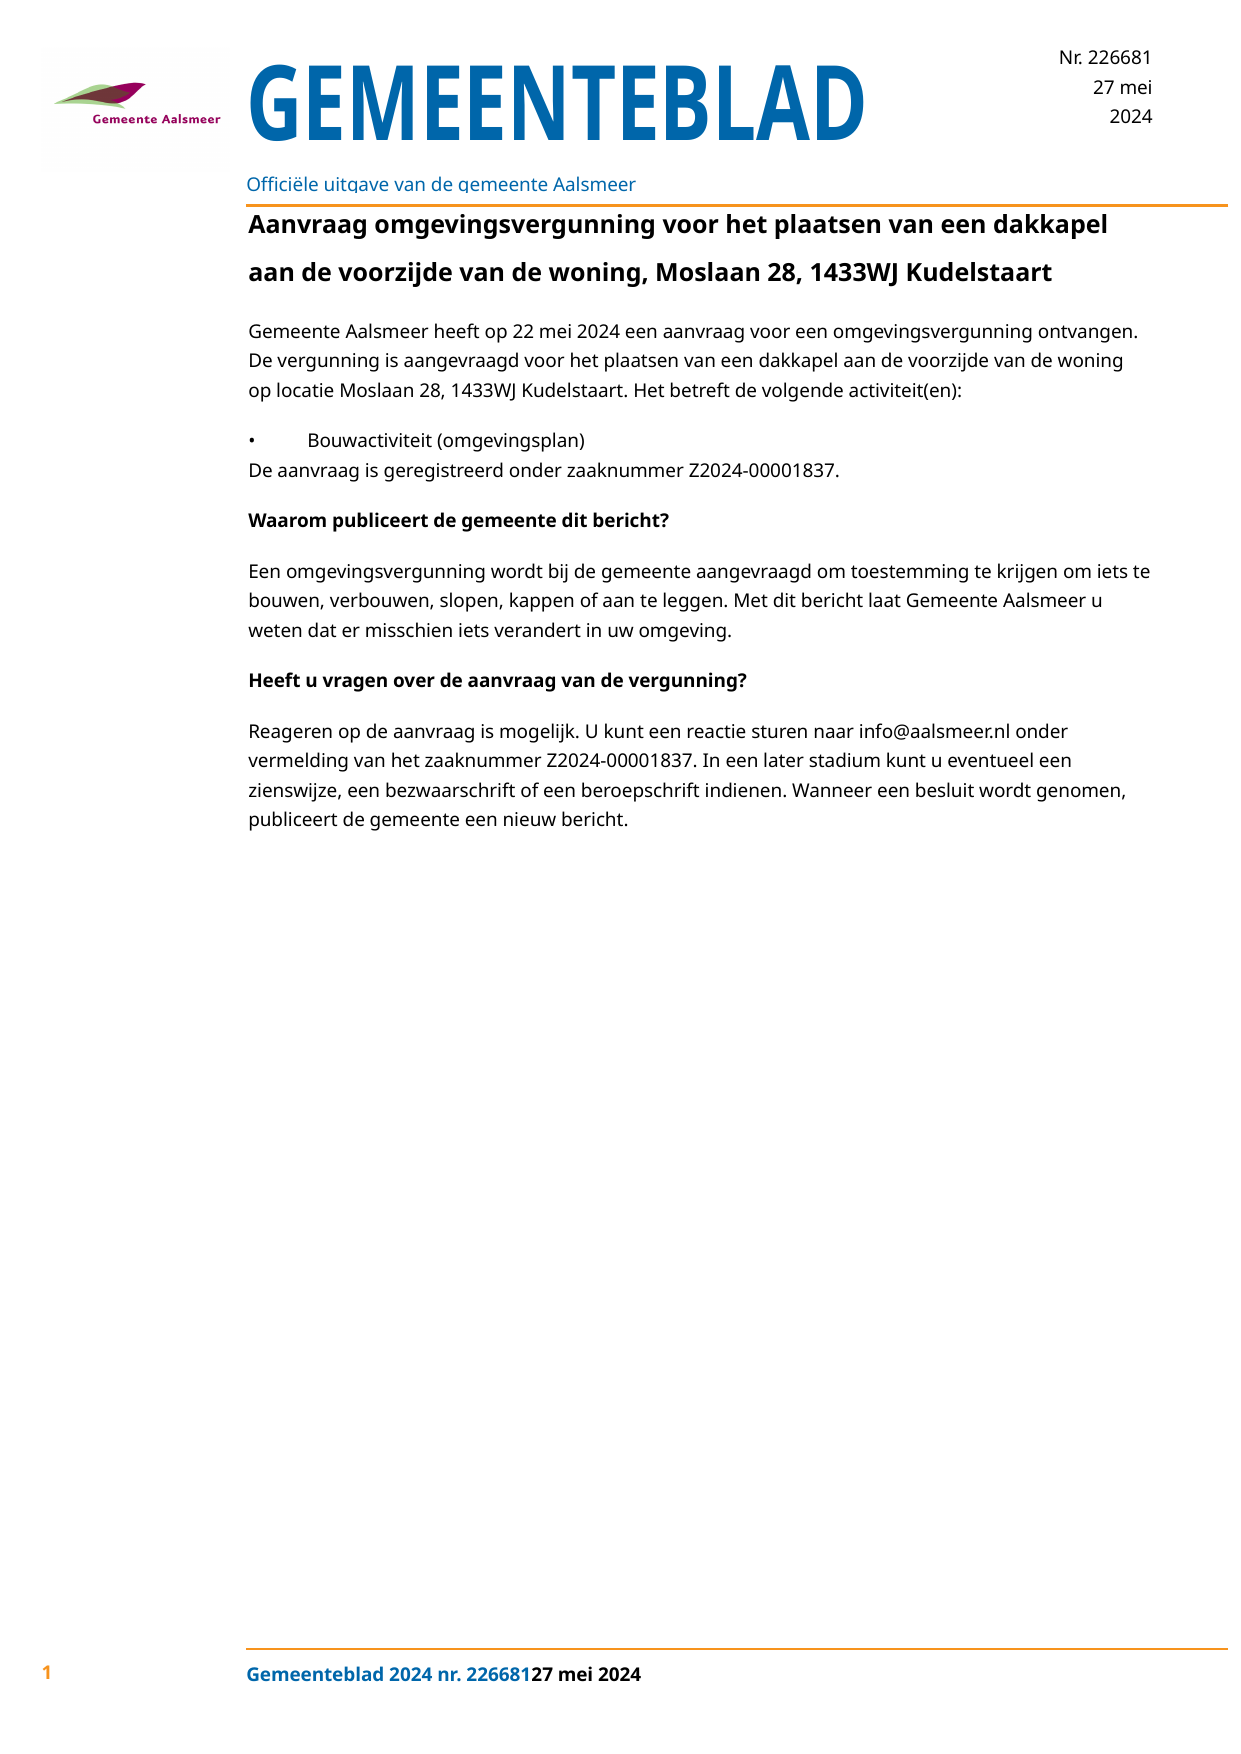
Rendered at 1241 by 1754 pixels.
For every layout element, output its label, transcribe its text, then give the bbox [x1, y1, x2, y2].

picture [41, 47, 231, 172]
text Reageren op de aanvraag is mogelijk. U kunt een reactie sturen naar info@aalsmeer.nl onder vermelding van het zaaknummer Z2024-00001837. In een later stadium kunt u eventueel een zienswijze, een bezwaarschrift of een beroepschrift indienen. Wanneer een besluit wordt genomen, publiceert de gemeente een nieuw bericht. [248, 718, 1152, 832]
text Gemeente Aalsmeer heeft op 22 mei 2024 een aanvraag voor een omgevingsvergunning ontvangen. De vergunning is aangevraagd voor het plaatsen van een dakkapel aan de voorzijde van de woning op locatie Moslaan 28, 1433WJ Kudelstaart. Het betreft de volgende activiteit(en): [248, 318, 1152, 403]
text De aanvraag is geregistreerd onder zaaknummer Z2024-00001837. [248, 457, 1152, 483]
text Heeft u vragen over de aanvraag van de vergunning? [248, 667, 1152, 693]
text Aanvraag omgevingsvergunning voor het plaatsen van een dakkapel aan de voorzijde van de woning, Moslaan 28, 1433WJ Kudelstaart [248, 207, 1152, 288]
list Bouwactiviteit (omgevingsplan) [248, 427, 1152, 453]
text Waarom publiceert de gemeente dit bericht? [248, 507, 1152, 533]
text Een omgevingsvergunning wordt bij de gemeente aangevraagd om toestemming te krijgen om iets te bouwen, verbouwen, slopen, kappen of aan te leggen. Met dit bericht laat Gemeente Aalsmeer u weten dat er misschien iets verandert in uw omgeving. [248, 558, 1152, 643]
